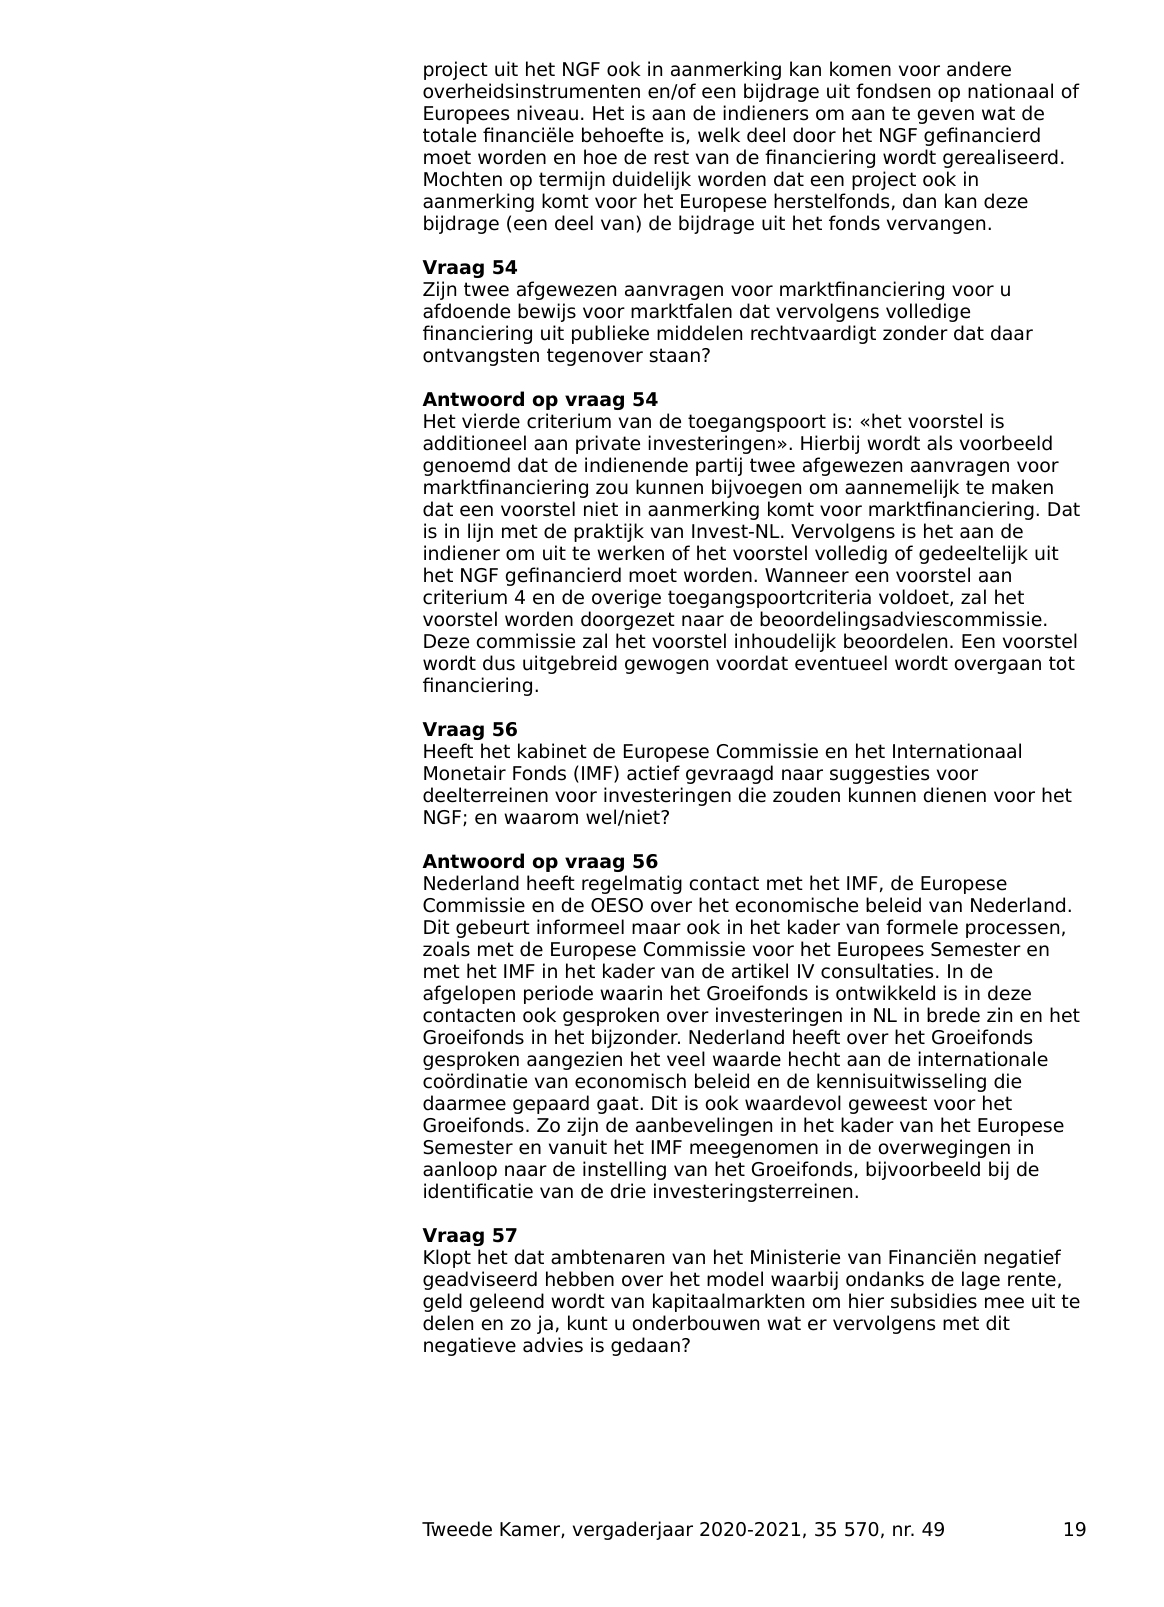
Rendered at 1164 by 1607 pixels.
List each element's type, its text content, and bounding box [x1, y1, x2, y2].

text Nederland heeft regelmatig contact met het IMF, de Europese Commissie en de OESO over het economische beleid van Nederland. Dit gebeurt informeel maar ook in het kader van formele processen, zoals met de Europese Commissie voor het Europees Semester en met het IMF in het kader van de artikel IV consultaties. In de afgelopen periode waarin het Groeifonds is ontwikkeld is in deze contacten ook gesproken over investeringen in NL in brede zin en het Groeifonds in het bijzonder. Nederland heeft over het Groeifonds gesproken aangezien het veel waarde hecht aan de internationale coördinatie van economisch beleid en de kennisuitwisseling die daarmee gepaard gaat. Dit is ook waardevol geweest voor het Groeifonds. Zo zijn de aanbevelingen in het kader van het Europese Semester en vanuit het IMF meegenomen in de overwegingen in aanloop naar de instelling van het Groeifonds, bijvoorbeeld bij de identificatie van de drie investeringsterreinen. [422, 873, 1087, 1203]
subtitle Vraag 57 [422, 1225, 1087, 1247]
subtitle Antwoord op vraag 56 [422, 851, 1087, 873]
subtitle Vraag 54 [422, 257, 1087, 279]
text Klopt het dat ambtenaren van het Ministerie van Financiën negatief geadviseerd hebben over het model waarbij ondanks de lage rente, geld geleend wordt van kapitaalmarkten om hier subsidies mee uit te delen en zo ja, kunt u onderbouwen wat er vervolgens met dit negatieve advies is gedaan? [422, 1247, 1087, 1357]
text Heeft het kabinet de Europese Commissie en het Internationaal Monetair Fonds (IMF) actief gevraagd naar suggesties voor deelterreinen voor investeringen die zouden kunnen dienen voor het NGF; en waarom wel/niet? [422, 741, 1087, 829]
text project uit het NGF ook in aanmerking kan komen voor andere overheidsinstrumenten en/of een bijdrage uit fondsen op nationaal of Europees niveau. Het is aan de indieners om aan te geven wat de totale financiële behoefte is, welk deel door het NGF gefinancierd moet worden en hoe de rest van de financiering wordt gerealiseerd. Mochten op termijn duidelijk worden dat een project ook in aanmerking komt voor het Europese herstelfonds, dan kan deze bijdrage (een deel van) de bijdrage uit het fonds vervangen. [422, 59, 1087, 235]
text Het vierde criterium van de toegangspoort is: «het voorstel is additioneel aan private investeringen». Hierbij wordt als voorbeeld genoemd dat de indienende partij twee afgewezen aanvragen voor marktfinanciering zou kunnen bijvoegen om aannemelijk te maken dat een voorstel niet in aanmerking komt voor marktfinanciering. Dat is in lijn met de praktijk van Invest-NL. Vervolgens is het aan de indiener om uit te werken of het voorstel volledig of gedeeltelijk uit het NGF gefinancierd moet worden. Wanneer een voorstel aan criterium 4 en de overige toegangspoortcriteria voldoet, zal het voorstel worden doorgezet naar de beoordelingsadviescommissie. Deze commissie zal het voorstel inhoudelijk beoordelen. Een voorstel wordt dus uitgebreid gewogen voordat eventueel wordt overgaan tot financiering. [422, 411, 1087, 697]
subtitle Antwoord op vraag 54 [422, 389, 1087, 411]
text Zijn twee afgewezen aanvragen voor marktfinanciering voor u afdoende bewijs voor marktfalen dat vervolgens volledige financiering uit publieke middelen rechtvaardigt zonder dat daar ontvangsten tegenover staan? [422, 279, 1087, 367]
subtitle Vraag 56 [422, 719, 1087, 741]
